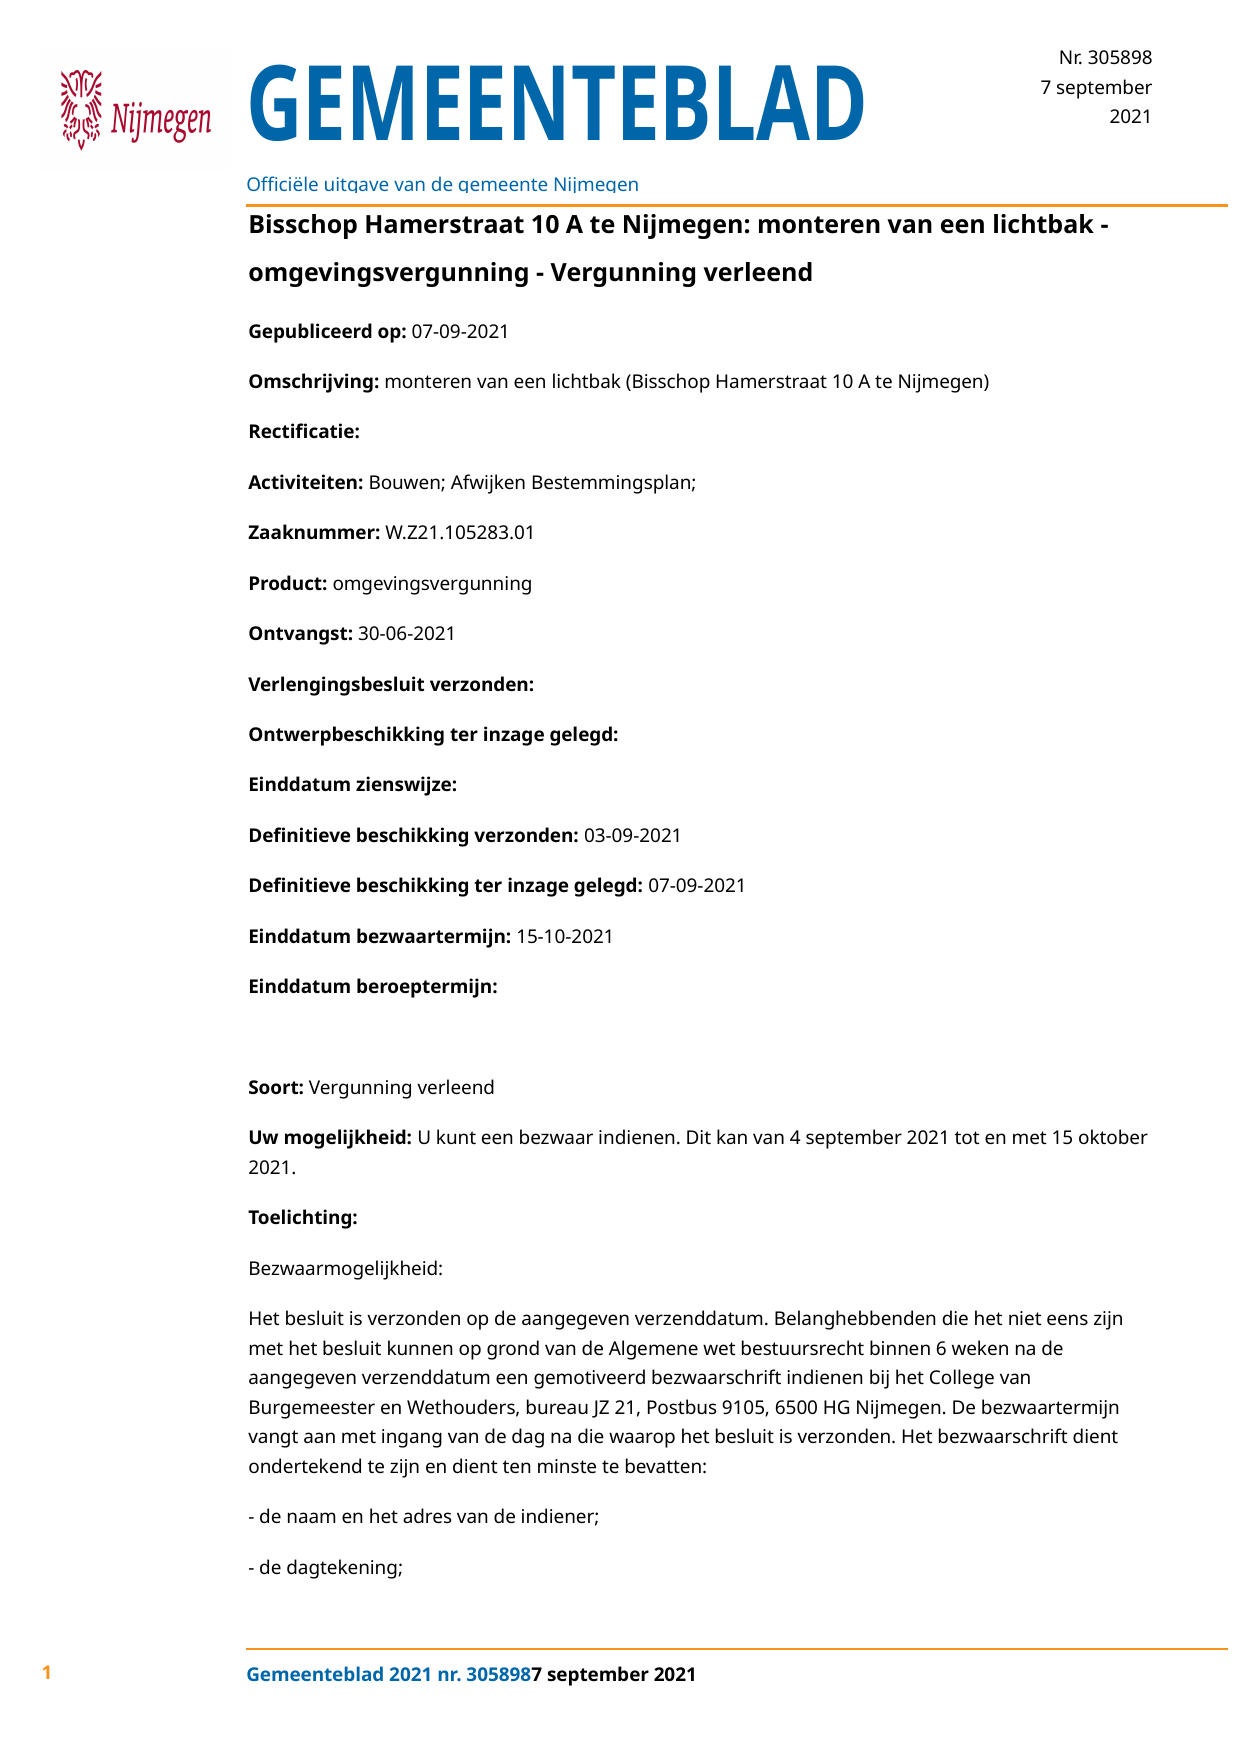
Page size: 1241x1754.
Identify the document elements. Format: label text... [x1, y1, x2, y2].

text Einddatum beroeptermijn: [248, 973, 1152, 999]
text Ontwerpbeschikking ter inzage gelegd: [248, 721, 1152, 747]
text Uw mogelijkheid: U kunt een bezwaar indienen. Dit kan van 4 september 2021 tot en met 15 oktober 2021. [248, 1124, 1152, 1180]
text Toelichting: [248, 1204, 1152, 1230]
text Het besluit is verzonden op de aangegeven verzenddatum. Belanghebbenden die het niet eens zijn met het besluit kunnen op grond van de Algemene wet bestuursrecht binnen 6 weken na de aangegeven verzenddatum een gemotiveerd bezwaarschrift indienen bij het College van Burgemeester en Wethouders, bureau JZ 21, Postbus 9105, 6500 HG Nijmegen. De bezwaartermijn vangt aan met ingang van de dag na die waarop het besluit is verzonden. Het bezwaarschrift dient ondertekend te zijn en dient ten minste te bevatten: [248, 1305, 1152, 1479]
text Einddatum bezwaartermijn: 15-10-2021 [248, 923, 1152, 949]
text Verlengingsbesluit verzonden: [248, 671, 1152, 697]
text Definitieve beschikking ter inzage gelegd: 07-09-2021 [248, 872, 1152, 898]
text Omschrijving: monteren van een lichtbak (Bisschop Hamerstraat 10 A te Nijmegen) [248, 368, 1152, 394]
text Gepubliceerd op: 07-09-2021 [248, 318, 1152, 344]
text - de dagtekening; [248, 1554, 1152, 1580]
picture [41, 47, 231, 172]
text Ontvangst: 30-06-2021 [248, 620, 1152, 646]
text Einddatum zienswijze: [248, 772, 1152, 797]
text Product: omgevingsvergunning [248, 570, 1152, 596]
text Bezwaarmogelijkheid: [248, 1255, 1152, 1281]
text Zaaknummer: W.Z21.105283.01 [248, 519, 1152, 545]
text Rectificatie: [248, 419, 1152, 444]
text Definitieve beschikking verzonden: 03-09-2021 [248, 822, 1152, 848]
text Soort: Vergunning verleend [248, 1074, 1152, 1100]
text - de naam en het adres van de indiener; [248, 1504, 1152, 1529]
text Activiteiten: Bouwen; Afwijken Bestemmingsplan; [248, 469, 1152, 495]
text Bisschop Hamerstraat 10 A te Nijmegen: monteren van een lichtbak - omgevingsvergunning - Vergunning verleend [248, 207, 1152, 288]
